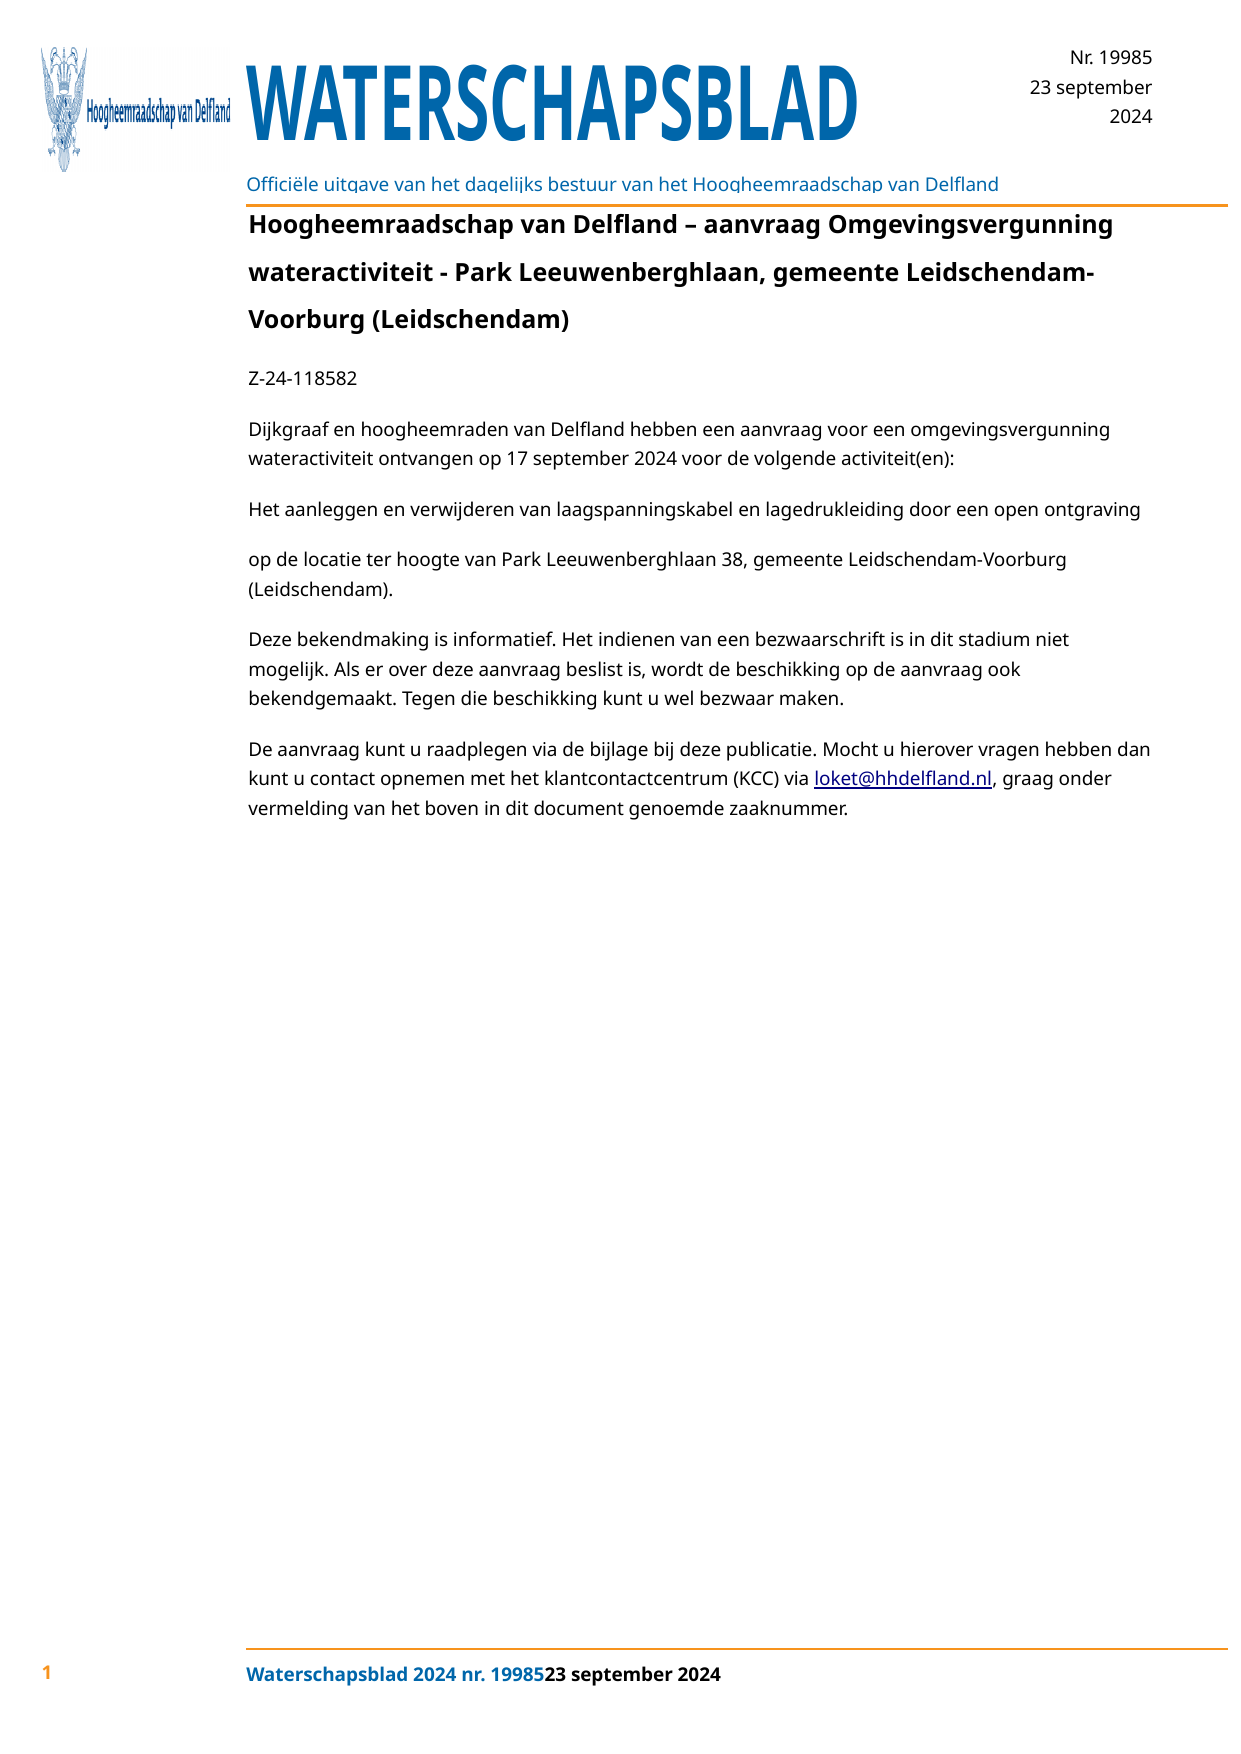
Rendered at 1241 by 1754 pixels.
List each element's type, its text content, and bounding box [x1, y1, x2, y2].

text Dijkgraaf en hoogheemraden van Delfland hebben een aanvraag voor een omgevingsvergunning wateractiviteit ontvangen op 17 september 2024 voor de volgende activiteit(en): [248, 416, 1152, 471]
text Deze bekendmaking is informatief. Het indienen van een bezwaarschrift is in dit stadium niet mogelijk. Als er over deze aanvraag beslist is, wordt de beschikking op de aanvraag ook bekendgemaakt. Tegen die beschikking kunt u wel bezwaar maken. [248, 626, 1152, 711]
picture [41, 47, 231, 172]
text Hoogheemraadschap van Delfland – aanvraag Omgevingsvergunning wateractiviteit - Park Leeuwenberghlaan, gemeente Leidschendam-Voorburg (Leidschendam) [248, 207, 1152, 336]
text Z-24-118582 [248, 366, 1152, 391]
text Het aanleggen en verwijderen van laagspanningskabel en lagedrukleiding door een open ontgraving [248, 496, 1152, 522]
text De aanvraag kunt u raadplegen via de bijlage bij deze publicatie. Mocht u hierover vragen hebben dan kunt u contact opnemen met het klantcontactcentrum (KCC) via loket@hhdelfland.nl, graag onder vermelding van het boven in dit document genoemde zaaknummer. [248, 736, 1152, 821]
text op de locatie ter hoogte van Park Leeuwenberghlaan 38, gemeente Leidschendam-Voorburg (Leidschendam). [248, 546, 1152, 602]
